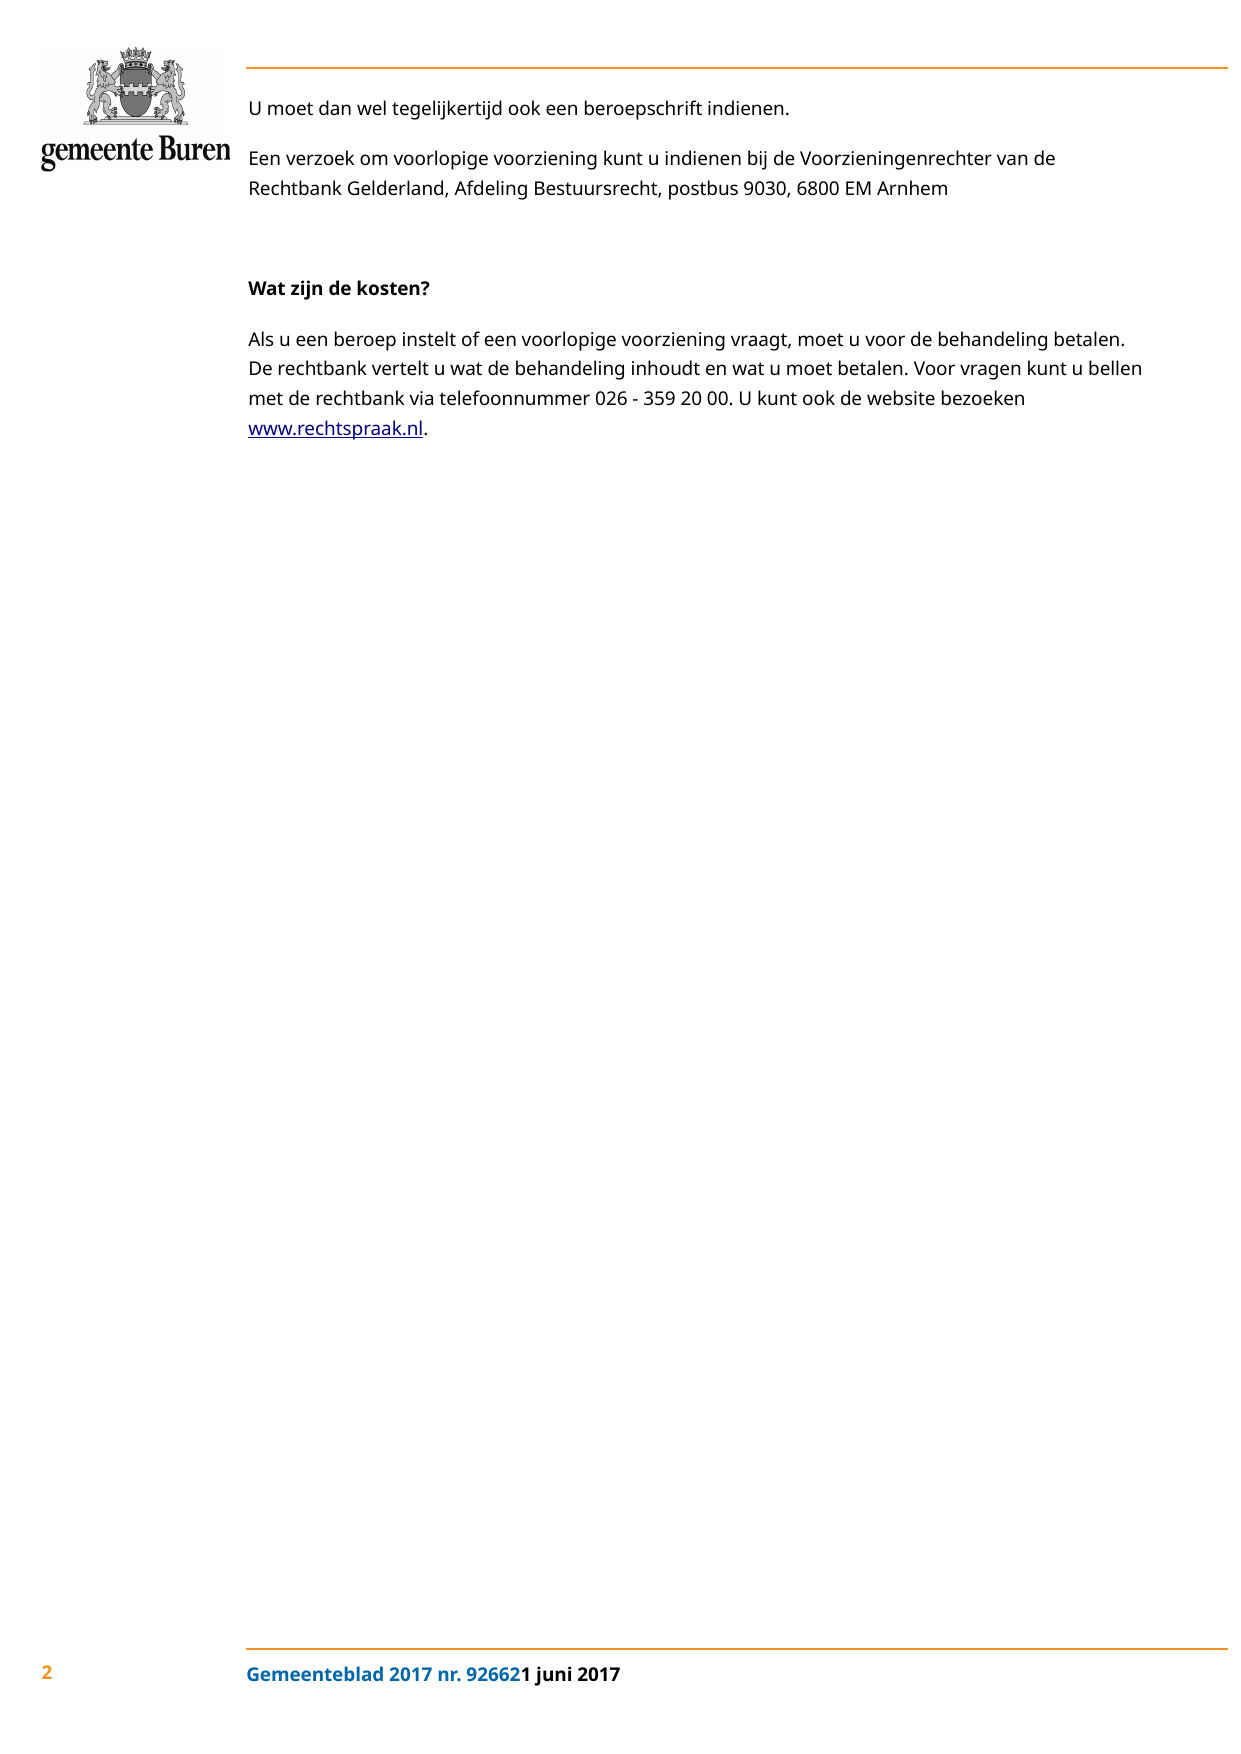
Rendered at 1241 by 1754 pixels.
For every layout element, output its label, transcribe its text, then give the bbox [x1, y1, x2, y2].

text Een verzoek om voorlopige voorziening kunt u indienen bij de Voorzieningenrechter van de Rechtbank Gelderland, Afdeling Bestuursrecht, postbus 9030, 6800 EM Arnhem [248, 145, 1152, 201]
picture [41, 47, 231, 172]
text Als u een beroep instelt of een voorlopige voorziening vraagt, moet u voor de behandeling betalen. De rechtbank vertelt u wat de behandeling inhoudt en wat u moet betalen. Voor vragen kunt u bellen met de rechtbank via telefoonnummer 026 - 359 20 00. U kunt ook de website bezoeken www.rechtspraak.nl. [248, 326, 1152, 441]
text U moet dan wel tegelijkertijd ook een beroepschrift indienen. [248, 95, 1152, 121]
text Wat zijn de kosten? [248, 276, 1152, 301]
